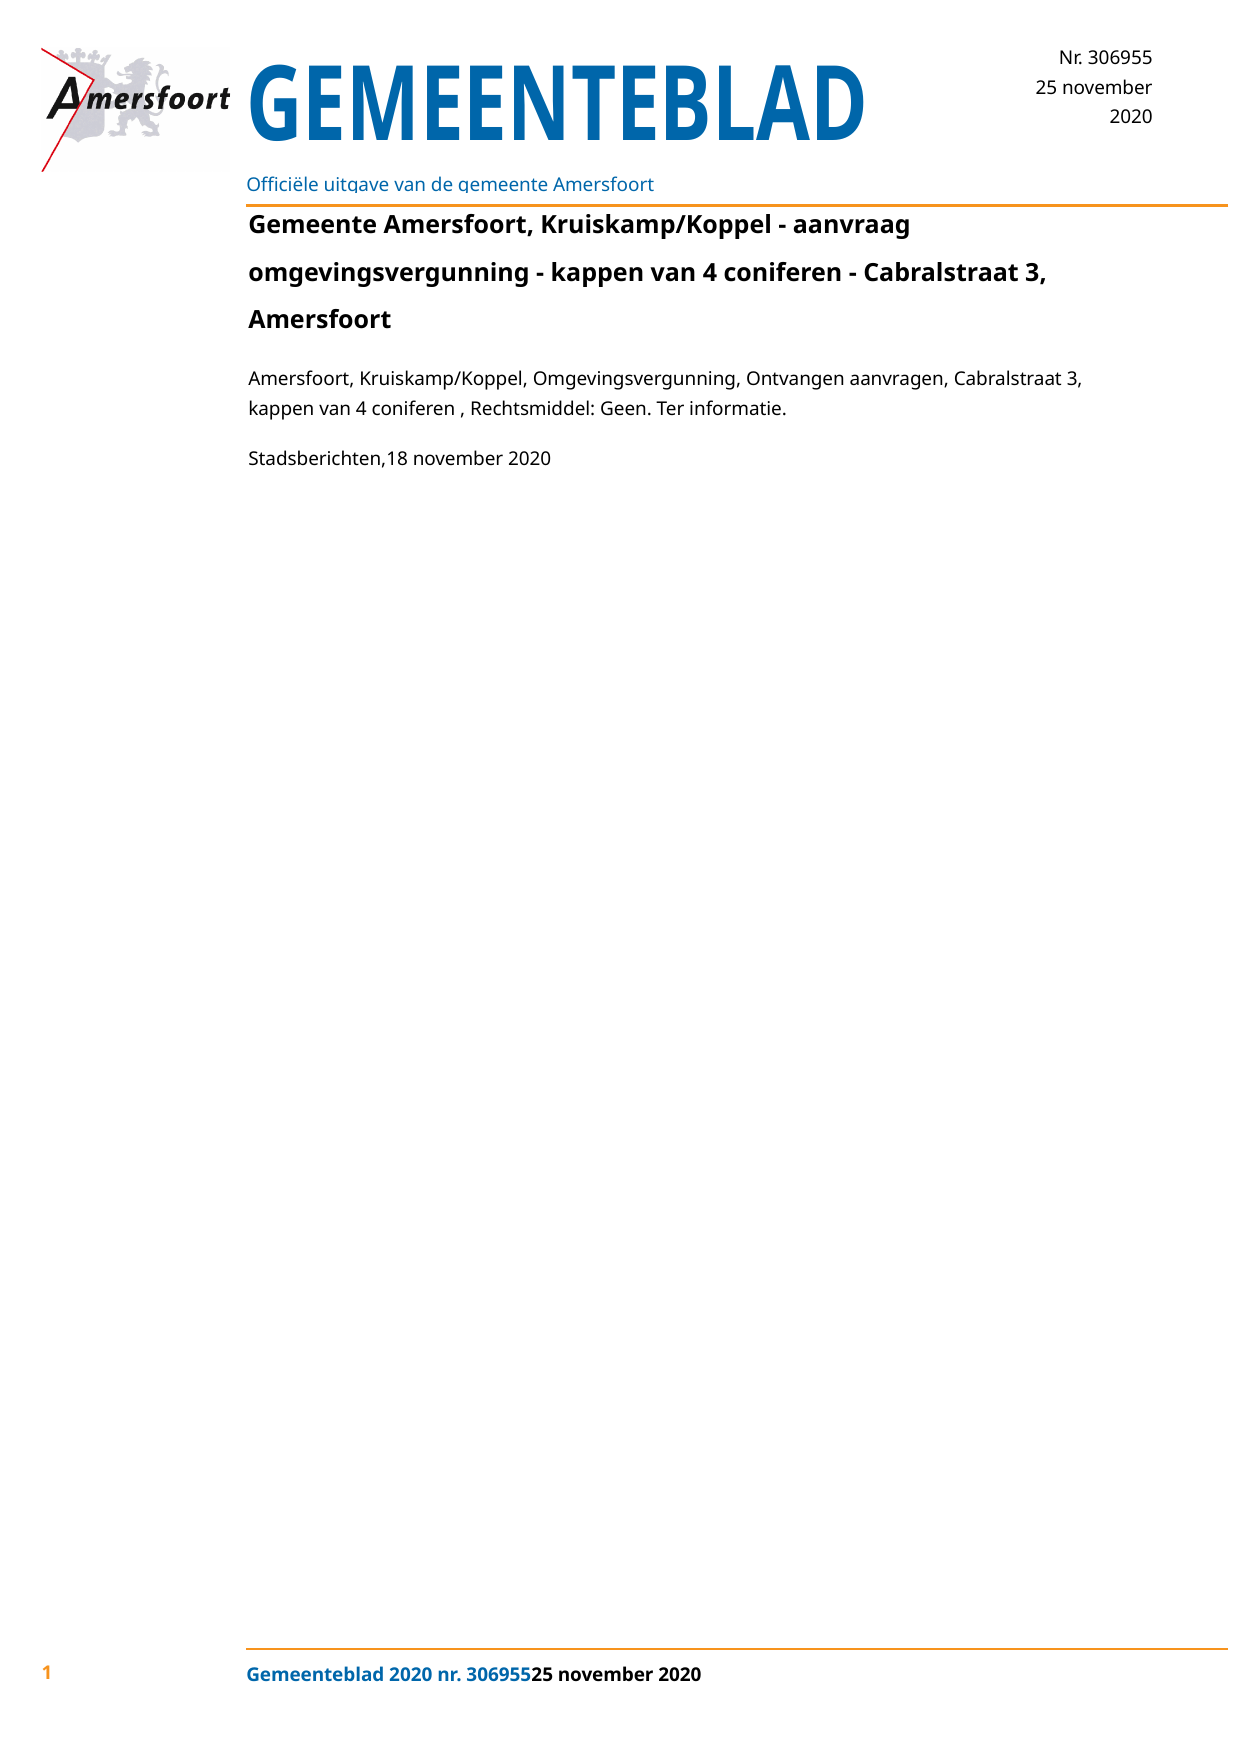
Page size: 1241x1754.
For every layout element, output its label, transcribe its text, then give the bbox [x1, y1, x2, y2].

picture [41, 47, 231, 172]
text Amersfoort, Kruiskamp/Koppel, Omgevingsvergunning, Ontvangen aanvragen, Cabralstraat 3, kappen van 4 coniferen , Rechtsmiddel: Geen. Ter informatie. [248, 366, 1152, 421]
text Stadsberichten,18 november 2020 [248, 446, 1152, 471]
text Gemeente Amersfoort, Kruiskamp/Koppel - aanvraag omgevingsvergunning - kappen van 4 coniferen - Cabralstraat 3, Amersfoort [248, 207, 1152, 336]
